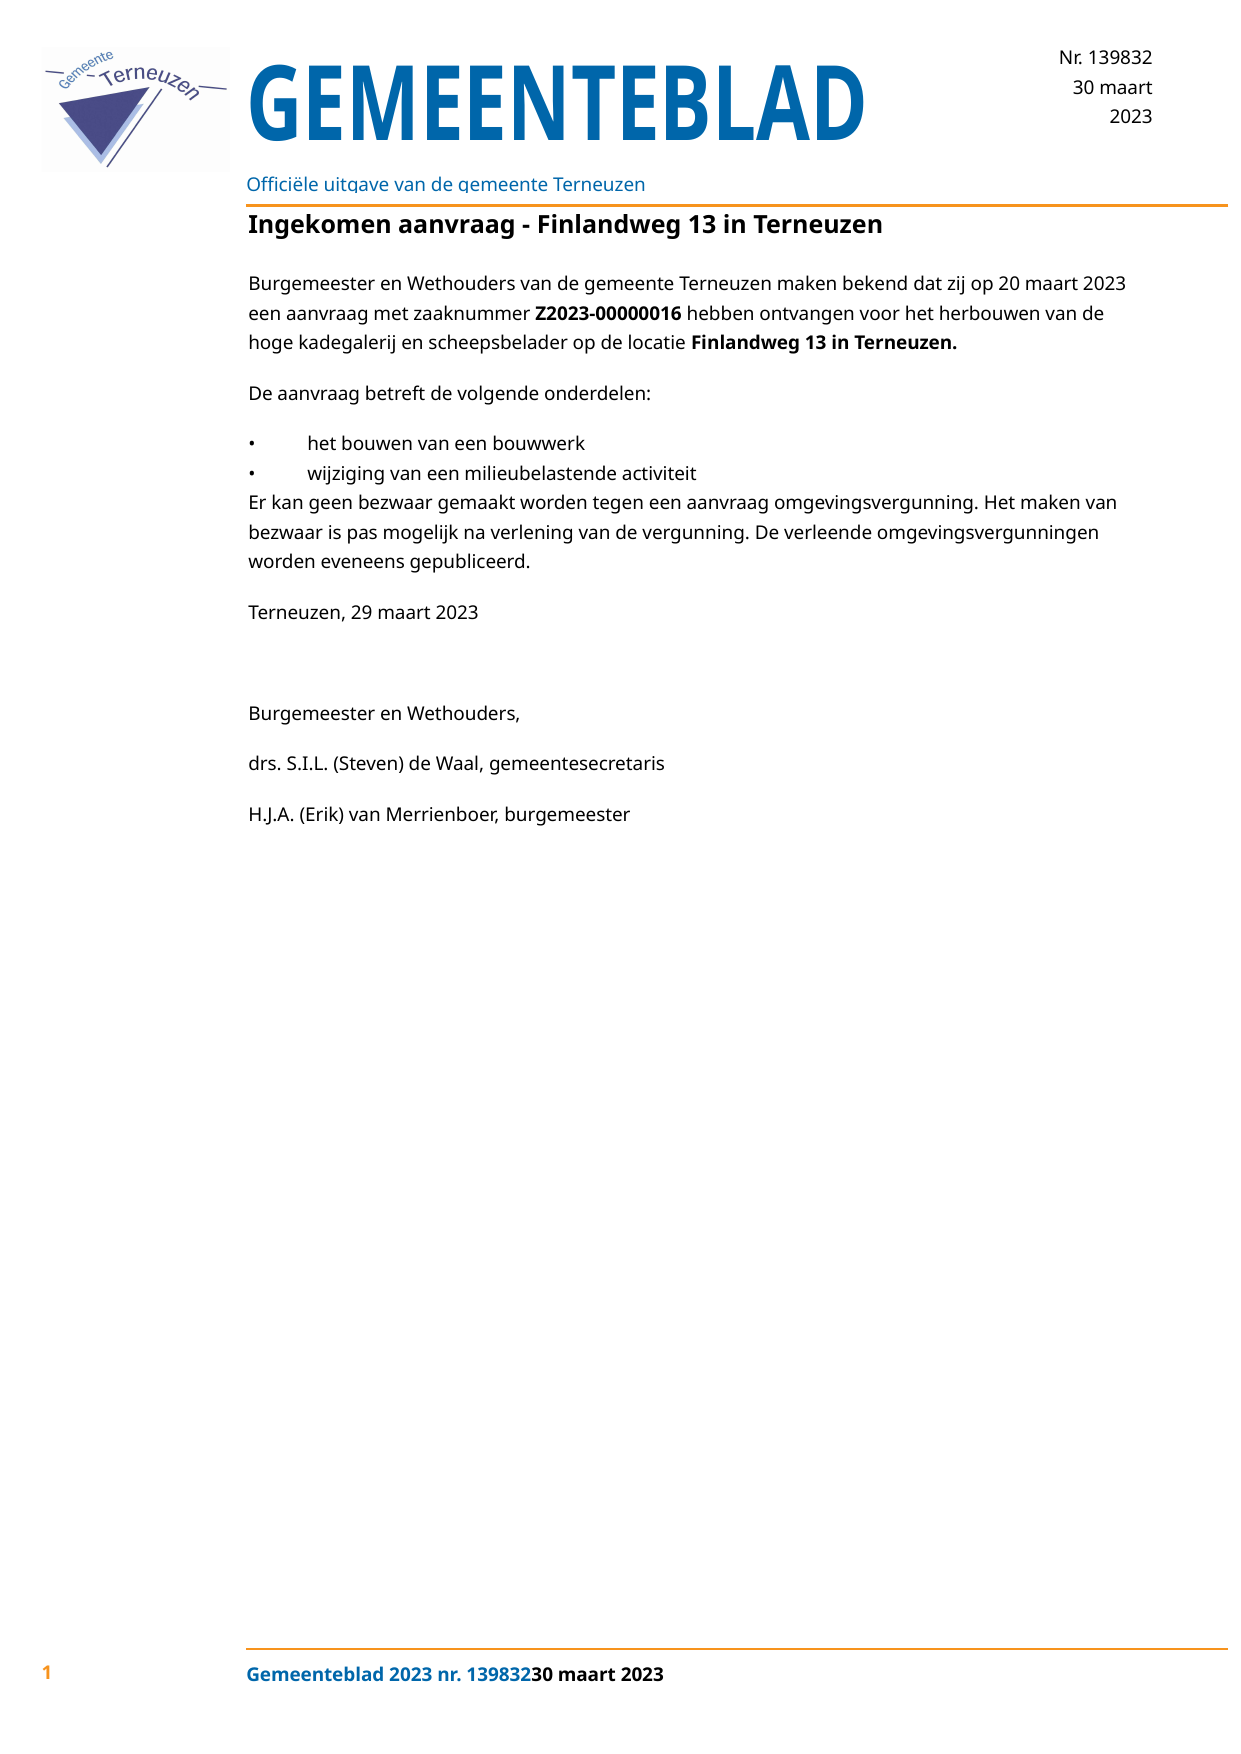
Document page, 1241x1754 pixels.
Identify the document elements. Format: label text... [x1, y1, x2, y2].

text Terneuzen, 29 maart 2023 [248, 599, 1152, 625]
list wijziging van een milieubelastende activiteit [248, 460, 1152, 486]
text De aanvraag betreft de volgende onderdelen: [248, 380, 1152, 406]
list het bouwen van een bouwwerk [248, 430, 1152, 456]
text drs. S.I.L. (Steven) de Waal, gemeentesecretaris [248, 750, 1152, 776]
text Ingekomen aanvraag - Finlandweg 13 in Terneuzen [248, 207, 1152, 241]
text Burgemeester en Wethouders, [248, 700, 1152, 726]
text Burgemeester en Wethouders van de gemeente Terneuzen maken bekend dat zij op 20 maart 2023 een aanvraag met zaaknummer Z2023-00000016 hebben ontvangen voor het herbouwen van de hoge kadegalerij en scheepsbelader op de locatie Finlandweg 13 in Terneuzen. [248, 270, 1152, 355]
text H.J.A. (Erik) van Merrienboer, burgemeester [248, 801, 1152, 826]
picture [41, 47, 231, 172]
text Er kan geen bezwaar gemaakt worden tegen een aanvraag omgevingsvergunning. Het maken van bezwaar is pas mogelijk na verlening van de vergunning. De verleende omgevingsvergunningen worden eveneens gepubliceerd. [248, 489, 1152, 574]
